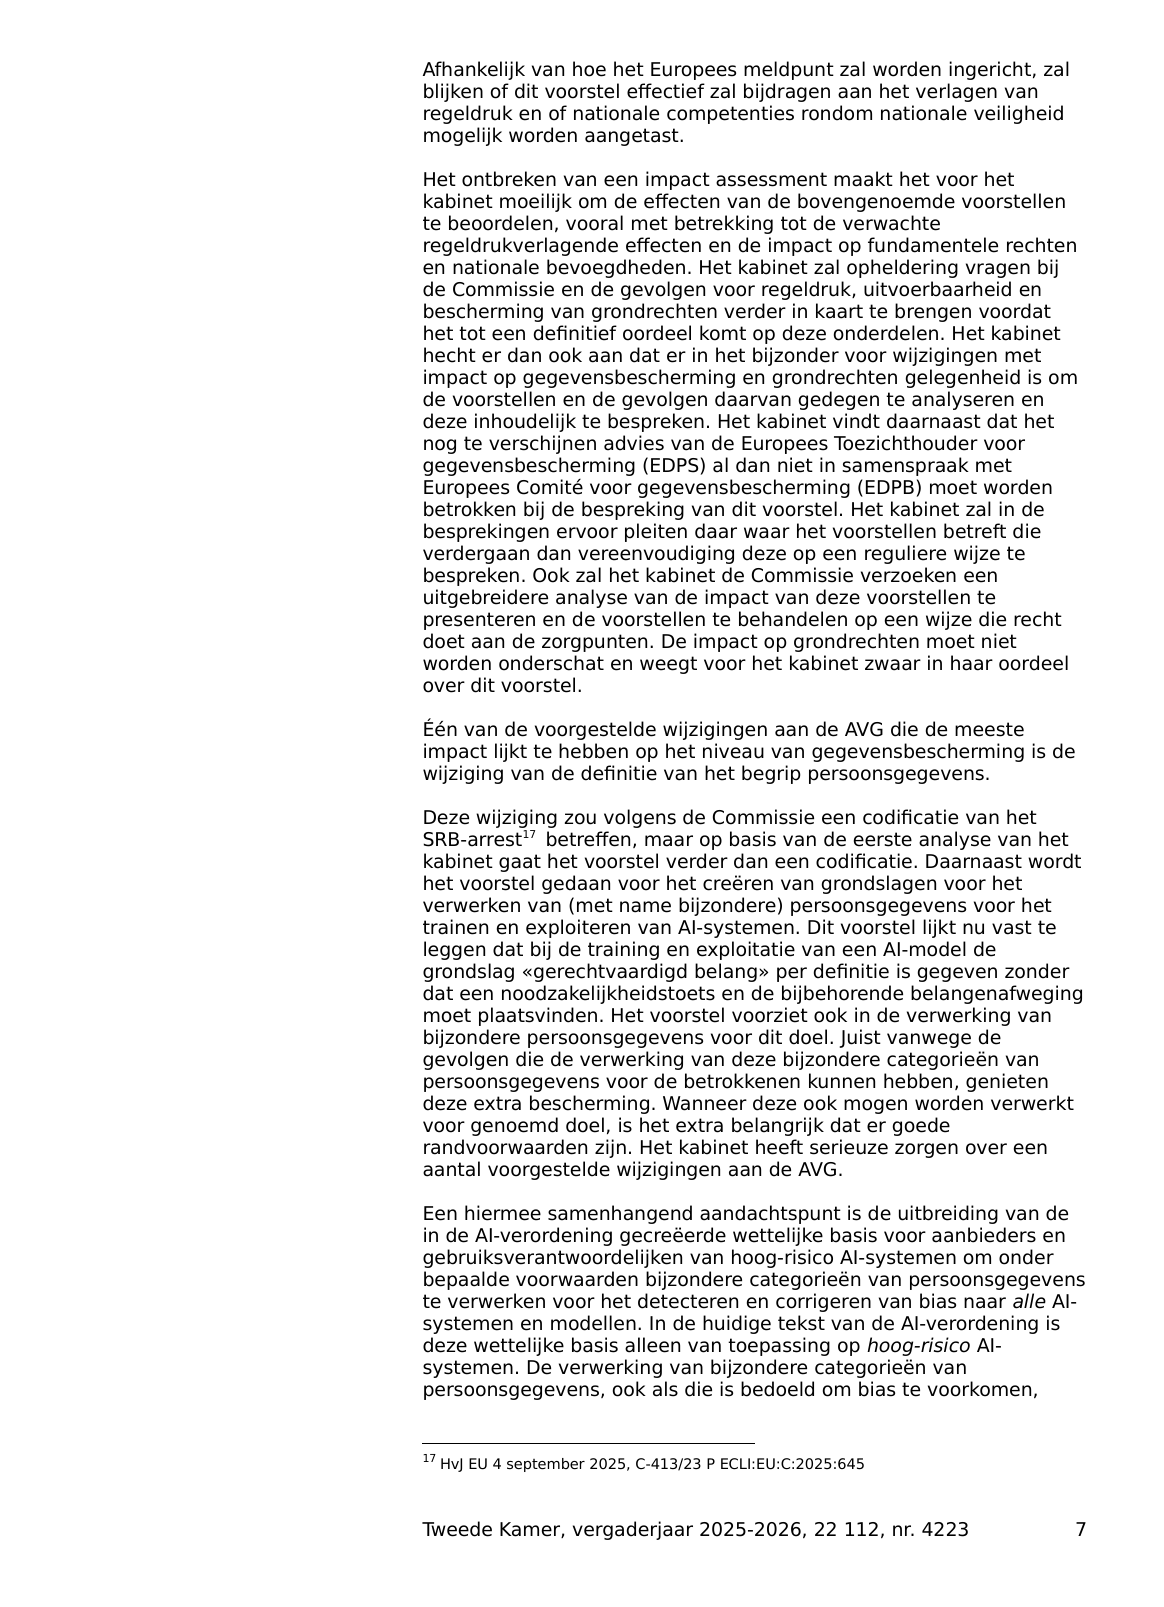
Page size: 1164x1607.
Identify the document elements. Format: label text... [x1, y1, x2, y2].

text Deze wijziging zou volgens de Commissie een codificatie van het SRB-arrest betreffen, maar op basis van de eerste analyse van het kabinet gaat het voorstel verder dan een codificatie. Daarnaast wordt het voorstel gedaan voor het creëren van grondslagen voor het verwerken van (met name bijzondere) persoonsgegevens voor het trainen en exploiteren van AI-systemen. Dit voorstel lijkt nu vast te leggen dat bij de training en exploitatie van een AI-model de grondslag «gerechtvaardigd belang» per definitie is gegeven zonder dat een noodzakelijkheidstoets en de bijbehorende belangenafweging moet plaatsvinden. Het voorstel voorziet ook in de verwerking van bijzondere persoonsgegevens voor dit doel. Juist vanwege de gevolgen die de verwerking van deze bijzondere categorieën van persoonsgegevens voor de betrokkenen kunnen hebben, genieten deze extra bescherming. Wanneer deze ook mogen worden verwerkt voor genoemd doel, is het extra belangrijk dat er goede randvoorwaarden zijn. Het kabinet heeft serieuze zorgen over een aantal voorgestelde wijzigingen aan de AVG. [422, 807, 1087, 1181]
text Een hiermee samenhangend aandachtspunt is de uitbreiding van de in de AI-verordening gecreëerde wettelijke basis voor aanbieders en gebruiksverantwoordelijken van hoog-risico AI-systemen om onder bepaalde voorwaarden bijzondere categorieën van persoonsgegevens te verwerken voor het detecteren en corrigeren van bias naar alle AI-systemen en modellen. In de huidige tekst van de AI-verordening is deze wettelijke basis alleen van toepassing op hoog-risico AI-systemen. De verwerking van bijzondere categorieën van persoonsgegevens, ook als die is bedoeld om bias te voorkomen, [422, 1203, 1087, 1401]
text Afhankelijk van hoe het Europees meldpunt zal worden ingericht, zal blijken of dit voorstel effectief zal bijdragen aan het verlagen van regeldruk en of nationale competenties rondom nationale veiligheid mogelijk worden aangetast. [422, 59, 1087, 147]
text Het ontbreken van een impact assessment maakt het voor het kabinet moeilijk om de effecten van de bovengenoemde voorstellen te beoordelen, vooral met betrekking tot de verwachte regeldrukverlagende effecten en de impact op fundamentele rechten en nationale bevoegdheden. Het kabinet zal opheldering vragen bij de Commissie en de gevolgen voor regeldruk, uitvoerbaarheid en bescherming van grondrechten verder in kaart te brengen voordat het tot een definitief oordeel komt op deze onderdelen. Het kabinet hecht er dan ook aan dat er in het bijzonder voor wijzigingen met impact op gegevensbescherming en grondrechten gelegenheid is om de voorstellen en de gevolgen daarvan gedegen te analyseren en deze inhoudelijk te bespreken. Het kabinet vindt daarnaast dat het nog te verschijnen advies van de Europees Toezichthouder voor gegevensbescherming (EDPS) al dan niet in samenspraak met Europees Comité voor gegevensbescherming (EDPB) moet worden betrokken bij de bespreking van dit voorstel. Het kabinet zal in de besprekingen ervoor pleiten daar waar het voorstellen betreft die verdergaan dan vereenvoudiging deze op een reguliere wijze te bespreken. Ook zal het kabinet de Commissie verzoeken een uitgebreidere analyse van de impact van deze voorstellen te presenteren en de voorstellen te behandelen op een wijze die recht doet aan de zorgpunten. De impact op grondrechten moet niet worden onderschat en weegt voor het kabinet zwaar in haar oordeel over dit voorstel. [422, 169, 1087, 697]
text Één van de voorgestelde wijzigingen aan de AVG die de meeste impact lijkt te hebben op het niveau van gegevensbescherming is de wijziging van de definitie van het begrip persoonsgegevens. [422, 719, 1087, 785]
text HvJ EU 4 september 2025, C-413/23 P ECLI:EU:C:2025:645 [422, 1452, 1087, 1474]
